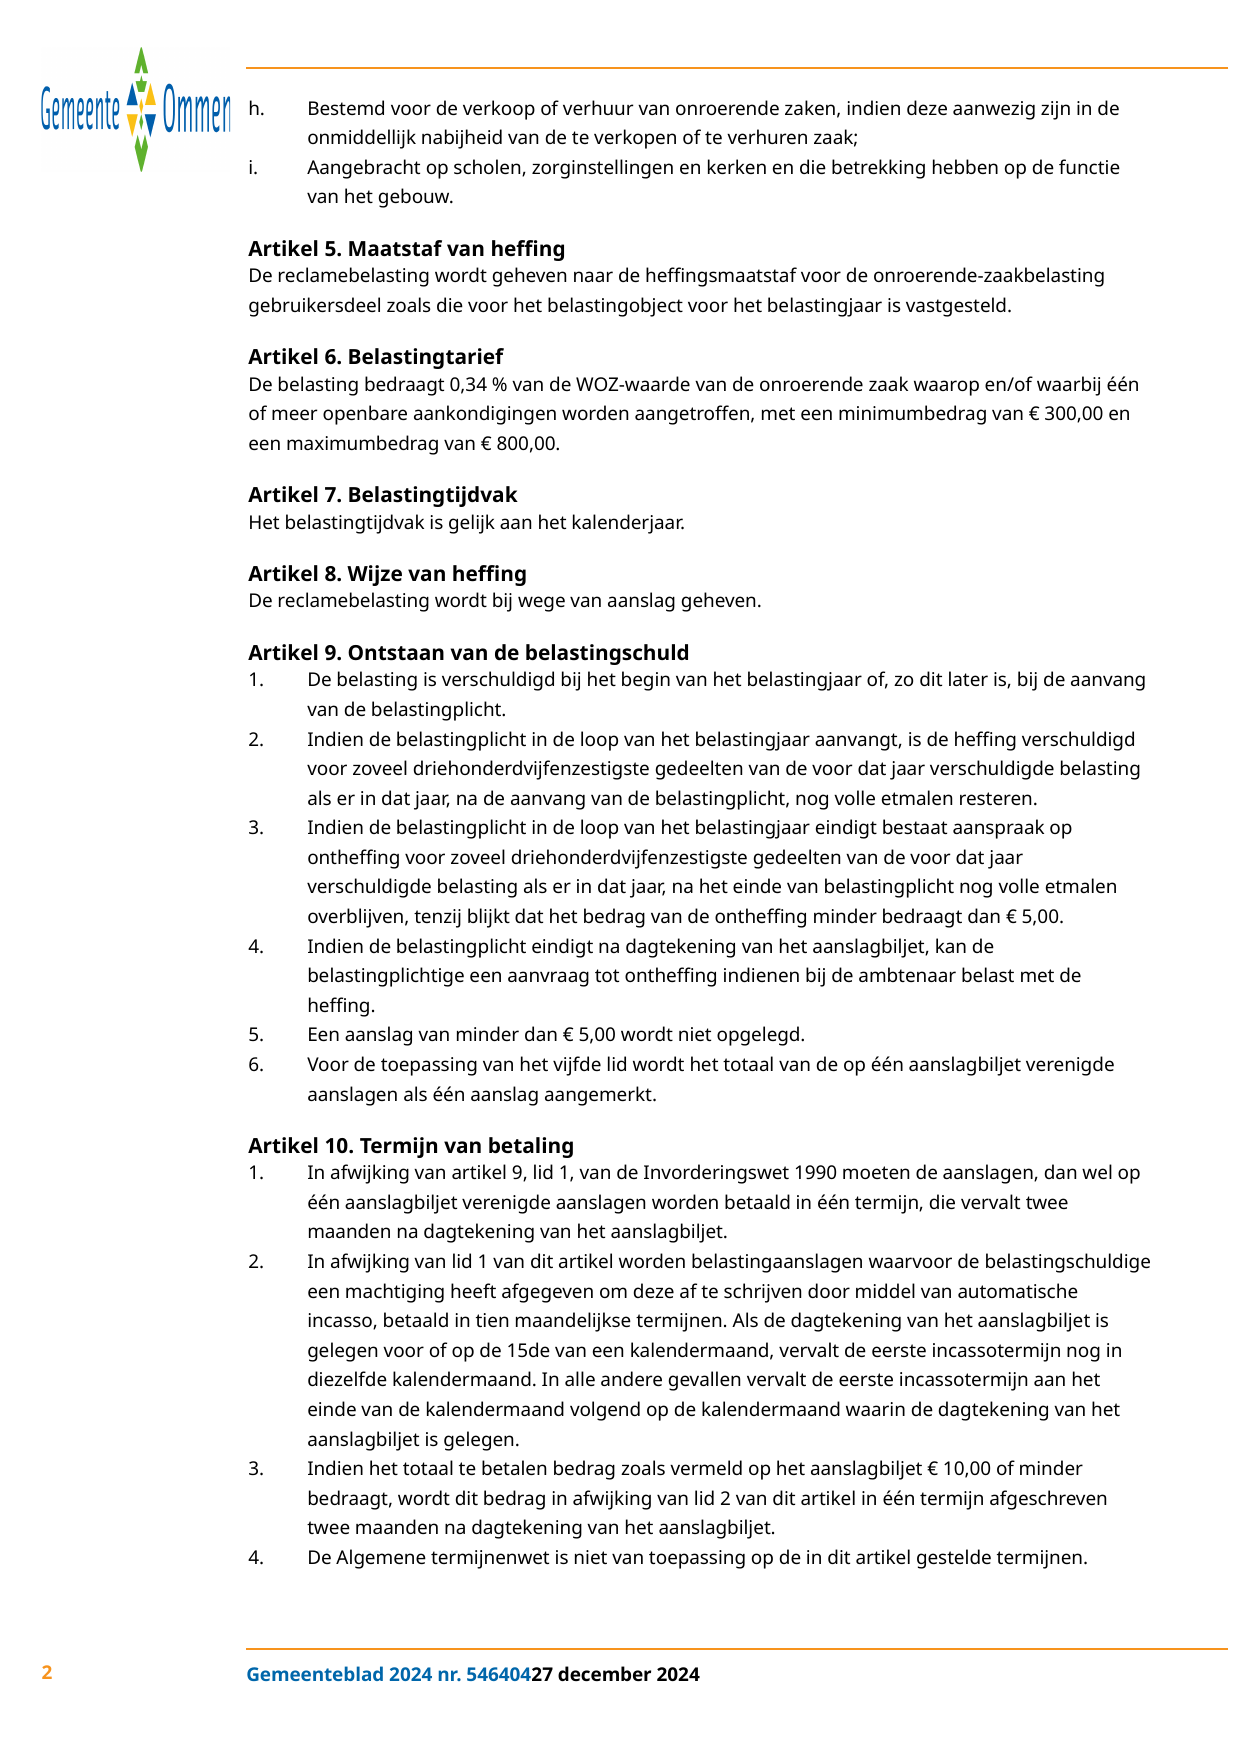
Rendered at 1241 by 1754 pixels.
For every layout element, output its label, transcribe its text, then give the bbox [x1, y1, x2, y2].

text Artikel 7. Belastingtijdvak [248, 480, 1152, 509]
list Aangebracht op scholen, zorginstellingen en kerken en die betrekking hebben op de functie van het gebouw. [248, 154, 1152, 209]
list Indien de belastingplicht eindigt na dagtekening van het aanslagbiljet, kan de belastingplichtige een aanvraag tot ontheffing indienen bij de ambtenaar belast met de heffing. [248, 933, 1152, 1018]
list In afwijking van artikel 9, lid 1, van de Invorderingswet 1990 moeten de aanslagen, dan wel op één aanslagbiljet verenigde aanslagen worden betaald in één termijn, die vervalt twee maanden na dagtekening van het aanslagbiljet. [248, 1159, 1152, 1244]
list In afwijking van lid 1 van dit artikel worden belastingaanslagen waarvoor de belastingschuldige een machtiging heeft afgegeven om deze af te schrijven door middel van automatische incasso, betaald in tien maandelijkse termijnen. Als de dagtekening van het aanslagbiljet is gelegen voor of op de 15de van een kalendermaand, vervalt de eerste incassotermijn nog in diezelfde kalendermaand. In alle andere gevallen vervalt de eerste incassotermijn aan het einde van de kalendermaand volgend op de kalendermaand waarin de dagtekening van het aanslagbiljet is gelegen. [248, 1248, 1152, 1452]
list Indien het totaal te betalen bedrag zoals vermeld op het aanslagbiljet € 10,00 of minder bedraagt, wordt dit bedrag in afwijking van lid 2 van dit artikel in één termijn afgeschreven twee maanden na dagtekening van het aanslagbiljet. [248, 1455, 1152, 1540]
text Artikel 8. Wijze van heffing [248, 559, 1152, 588]
text Artikel 6. Belastingtarief [248, 342, 1152, 371]
text Artikel 5. Maatstaf van heffing [248, 234, 1152, 262]
text De reclamebelasting wordt geheven naar de heffingsmaatstaf voor de onroerende-zaakbelasting gebruikersdeel zoals die voor het belastingobject voor het belastingjaar is vastgesteld. [248, 262, 1152, 318]
text Artikel 9. Ontstaan van de belastingschuld [248, 638, 1152, 667]
list De Algemene termijnenwet is niet van toepassing op de in dit artikel gestelde termijnen. [248, 1544, 1152, 1570]
list Voor de toepassing van het vijfde lid wordt het totaal van de op één aanslagbiljet verenigde aanslagen als één aanslag aangemerkt. [248, 1051, 1152, 1106]
picture [41, 47, 231, 172]
list Bestemd voor de verkoop of verhuur van onroerende zaken, indien deze aanwezig zijn in de onmiddellijk nabijheid van de te verkopen of te verhuren zaak; [248, 95, 1152, 150]
text De belasting bedraagt 0,34 % van de WOZ-waarde van de onroerende zaak waarop en/of waarbij één of meer openbare aankondigingen worden aangetroffen, met een minimumbedrag van € 300,00 en een maximumbedrag van € 800,00. [248, 371, 1152, 456]
list De belasting is verschuldigd bij het begin van het belastingjaar of, zo dit later is, bij de aanvang van de belastingplicht. [248, 667, 1152, 722]
text De reclamebelasting wordt bij wege van aanslag geheven. [248, 588, 1152, 613]
list Indien de belastingplicht in de loop van het belastingjaar eindigt bestaat aanspraak op ontheffing voor zoveel driehonderdvijfenzestigste gedeelten van de voor dat jaar verschuldigde belasting als er in dat jaar, na het einde van belastingplicht nog volle etmalen overblijven, tenzij blijkt dat het bedrag van de ontheffing minder bedraagt dan € 5,00. [248, 814, 1152, 929]
text Het belastingtijdvak is gelijk aan het kalenderjaar. [248, 509, 1152, 534]
list Indien de belastingplicht in de loop van het belastingjaar aanvangt, is de heffing verschuldigd voor zoveel driehonderdvijfenzestigste gedeelten van de voor dat jaar verschuldigde belasting als er in dat jaar, na de aanvang van de belastingplicht, nog volle etmalen resteren. [248, 726, 1152, 811]
text Artikel 10. Termijn van betaling [248, 1131, 1152, 1159]
list Een aanslag van minder dan € 5,00 wordt niet opgelegd. [248, 1022, 1152, 1047]
